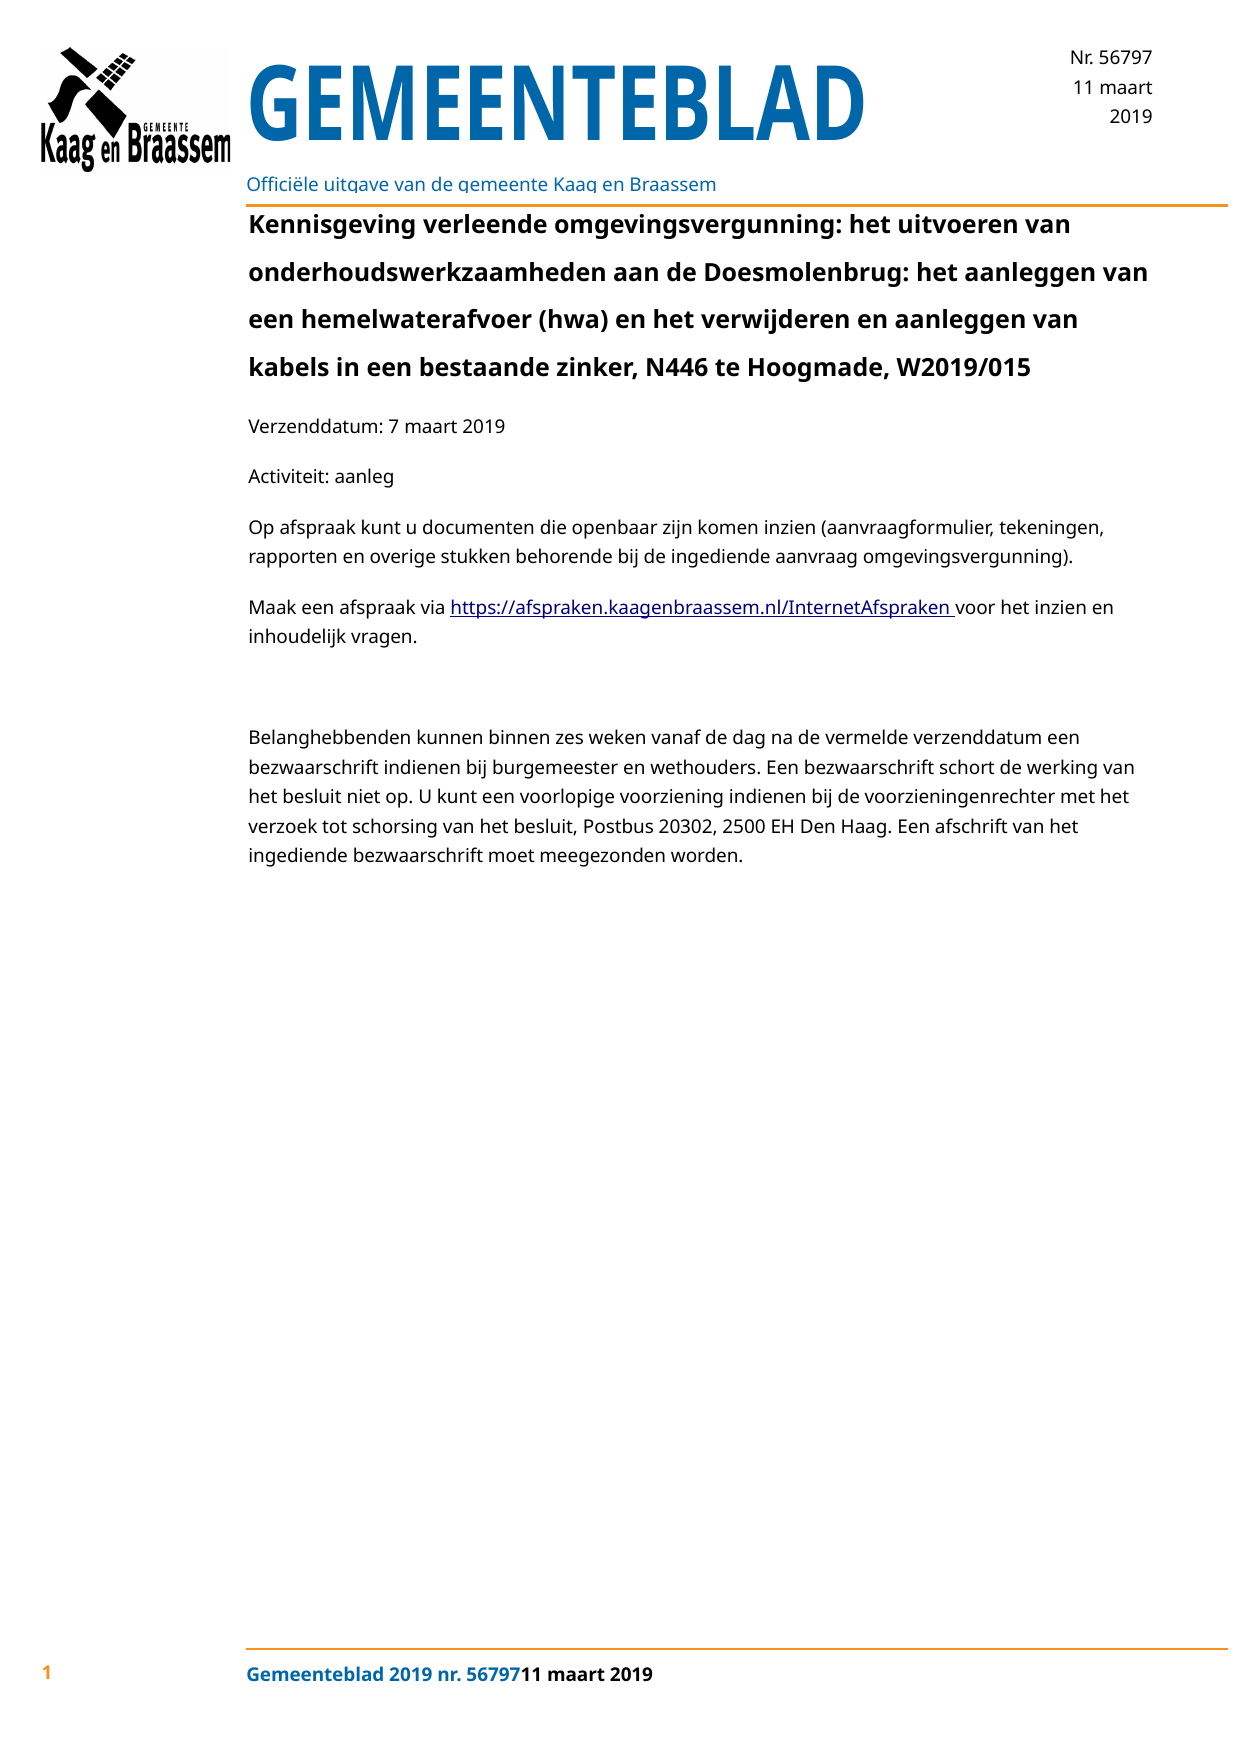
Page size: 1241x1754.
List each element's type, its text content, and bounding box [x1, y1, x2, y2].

text Op afspraak kunt u documenten die openbaar zijn komen inzien (aanvraagformulier, tekeningen, rapporten en overige stukken behorende bij de ingediende aanvraag omgevingsvergunning). [248, 514, 1152, 569]
picture [41, 47, 231, 172]
text Verzenddatum: 7 maart 2019 [248, 413, 1152, 439]
text Kennisgeving verleende omgevingsvergunning: het uitvoeren van onderhoudswerkzaamheden aan de Doesmolenbrug: het aanleggen van een hemelwaterafvoer (hwa) en het verwijderen en aanleggen van kabels in een bestaande zinker, N446 te Hoogmade, W2019/015 [248, 207, 1152, 384]
text Maak een afspraak via https://afspraken.kaagenbraassem.nl/InternetAfspraken voor het inzien en inhoudelijk vragen. [248, 594, 1152, 649]
text Activiteit: aanleg [248, 463, 1152, 489]
text Belanghebbenden kunnen binnen zes weken vanaf de dag na de vermelde verzenddatum een bezwaarschrift indienen bij burgemeester en wethouders. Een bezwaarschrift schort de werking van het besluit niet op. U kunt een voorlopige voorziening indienen bij de voorzieningenrechter met het verzoek tot schorsing van het besluit, Postbus 20302, 2500 EH Den Haag. Een afschrift van het ingediende bezwaarschrift moet meegezonden worden. [248, 724, 1152, 868]
